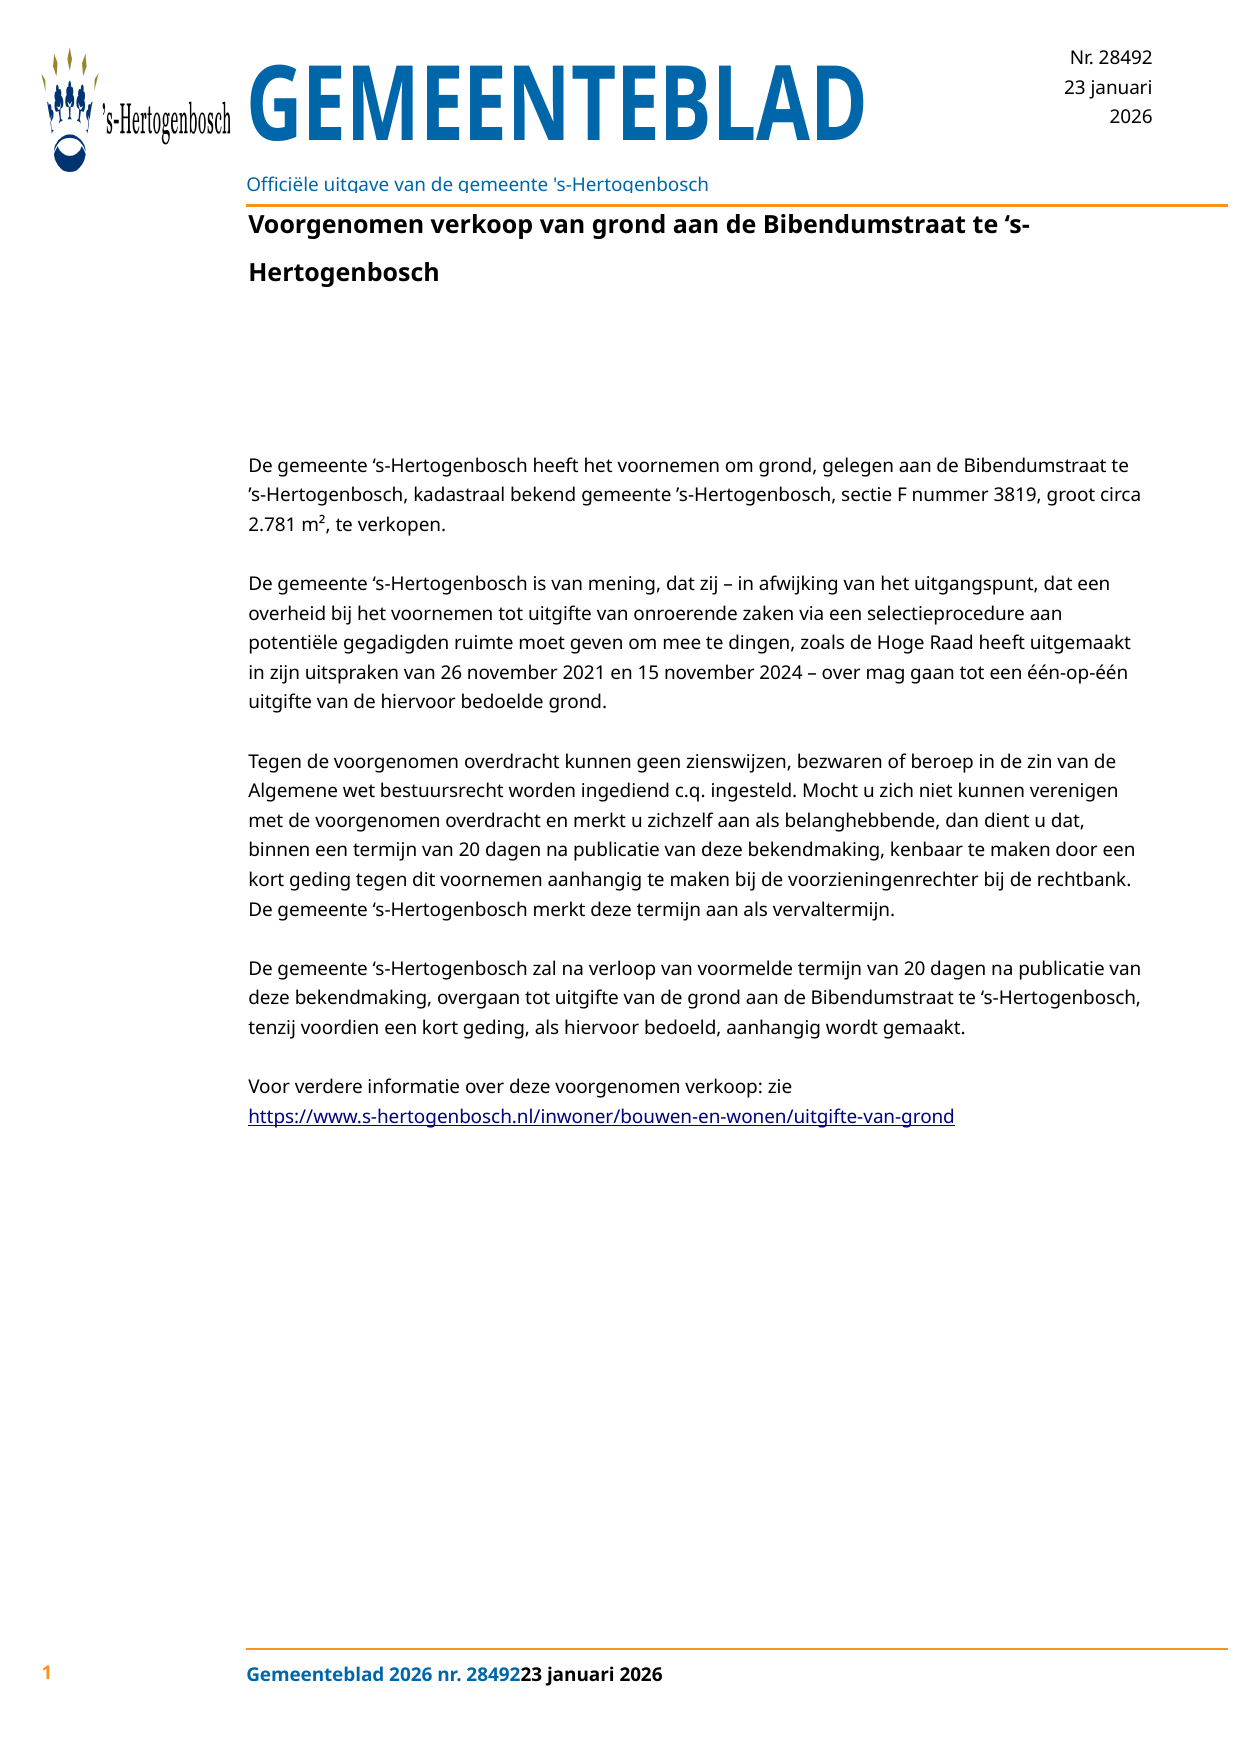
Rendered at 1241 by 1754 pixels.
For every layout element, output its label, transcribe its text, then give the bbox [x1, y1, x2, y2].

text De gemeente ‘s-Hertogenbosch is van mening, dat zij – in afwijking van het uitgangspunt, dat een overheid bij het voornemen tot uitgifte van onroerende zaken via een selectieprocedure aan potentiële gegadigden ruimte moet geven om mee te dingen, zoals de Hoge Raad heeft uitgemaakt in zijn uitspraken van 26 november 2021 en 15 november 2024 – over mag gaan tot een één-op-één uitgifte van de hiervoor bedoelde grond. [248, 570, 1152, 714]
text Voor verdere informatie over deze voorgenomen verkoop: zie https://www.s-hertogenbosch.nl/inwoner/bouwen-en-wonen/uitgifte-van-grond [248, 1073, 1152, 1129]
text Voorgenomen verkoop van grond aan de Bibendumstraat te ‘s-Hertogenbosch [248, 207, 1152, 288]
text Tegen de voorgenomen overdracht kunnen geen zienswijzen, bezwaren of beroep in de zin van de Algemene wet bestuursrecht worden ingediend c.q. ingesteld. Mocht u zich niet kunnen verenigen met de voorgenomen overdracht en merkt u zichzelf aan als belanghebbende, dan dient u dat, binnen een termijn van 20 dagen na publicatie van deze bekendmaking, kenbaar te maken door een kort geding tegen dit voornemen aanhangig te maken bij de voorzieningenrechter bij de rechtbank. De gemeente ‘s-Hertogenbosch merkt deze termijn aan als vervaltermijn. [248, 748, 1152, 922]
text De gemeente ‘s-Hertogenbosch zal na verloop van voormelde termijn van 20 dagen na publicatie van deze bekendmaking, overgaan tot uitgifte van de grond aan de Bibendumstraat te ‘s-Hertogenbosch, tenzij voordien een kort geding, als hiervoor bedoeld, aanhangig wordt gemaakt. [248, 955, 1152, 1040]
text De gemeente ‘s-Hertogenbosch heeft het voornemen om grond, gelegen aan de Bibendumstraat te ’s-Hertogenbosch, kadastraal bekend gemeente ’s-Hertogenbosch, sectie F nummer 3819, groot circa 2.781 m², te verkopen. [248, 452, 1152, 537]
picture [41, 47, 231, 172]
